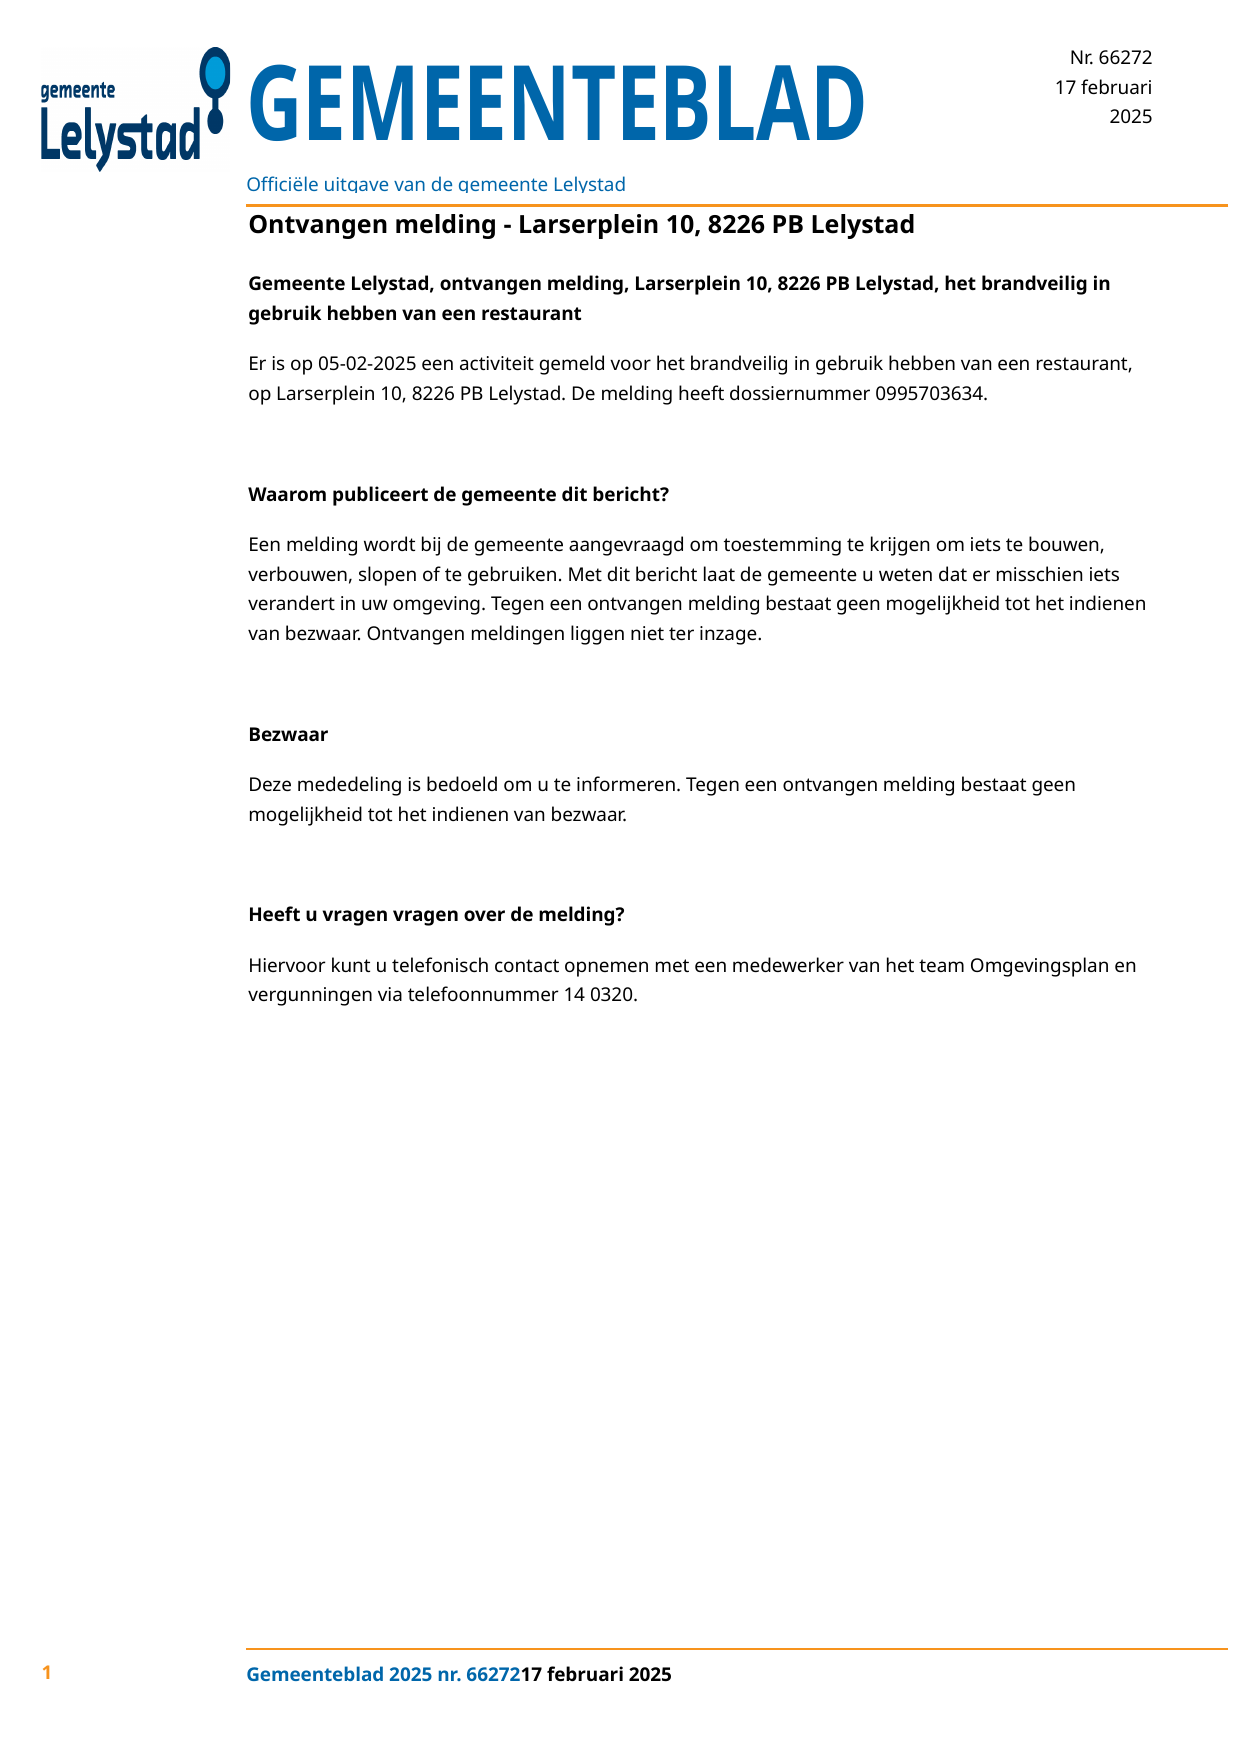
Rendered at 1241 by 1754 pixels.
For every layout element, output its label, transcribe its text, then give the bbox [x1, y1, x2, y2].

text Deze mededeling is bedoeld om u te informeren. Tegen een ontvangen melding bestaat geen mogelijkheid tot het indienen van bezwaar. [248, 771, 1152, 826]
text Waarom publiceert de gemeente dit bericht? [248, 481, 1152, 506]
text Gemeente Lelystad, ontvangen melding, Larserplein 10, 8226 PB Lelystad, het brandveilig in gebruik hebben van een restaurant [248, 270, 1152, 326]
text Bezwaar [248, 721, 1152, 746]
text Ontvangen melding - Larserplein 10, 8226 PB Lelystad [248, 207, 1152, 241]
text Er is op 05-02-2025 een activiteit gemeld voor het brandveilig in gebruik hebben van een restaurant, op Larserplein 10, 8226 PB Lelystad. De melding heeft dossiernummer 0995703634. [248, 350, 1152, 406]
text Heeft u vragen vragen over de melding? [248, 902, 1152, 927]
picture [41, 47, 231, 172]
text Hiervoor kunt u telefonisch contact opnemen met een medewerker van het team Omgevingsplan en vergunningen via telefoonnummer 14 0320. [248, 952, 1152, 1007]
text Een melding wordt bij de gemeente aangevraagd om toestemming te krijgen om iets te bouwen, verbouwen, slopen of te gebruiken. Met dit bericht laat de gemeente u weten dat er misschien iets verandert in uw omgeving. Tegen een ontvangen melding bestaat geen mogelijkheid tot het indienen van bezwaar. Ontvangen meldingen liggen niet ter inzage. [248, 531, 1152, 646]
